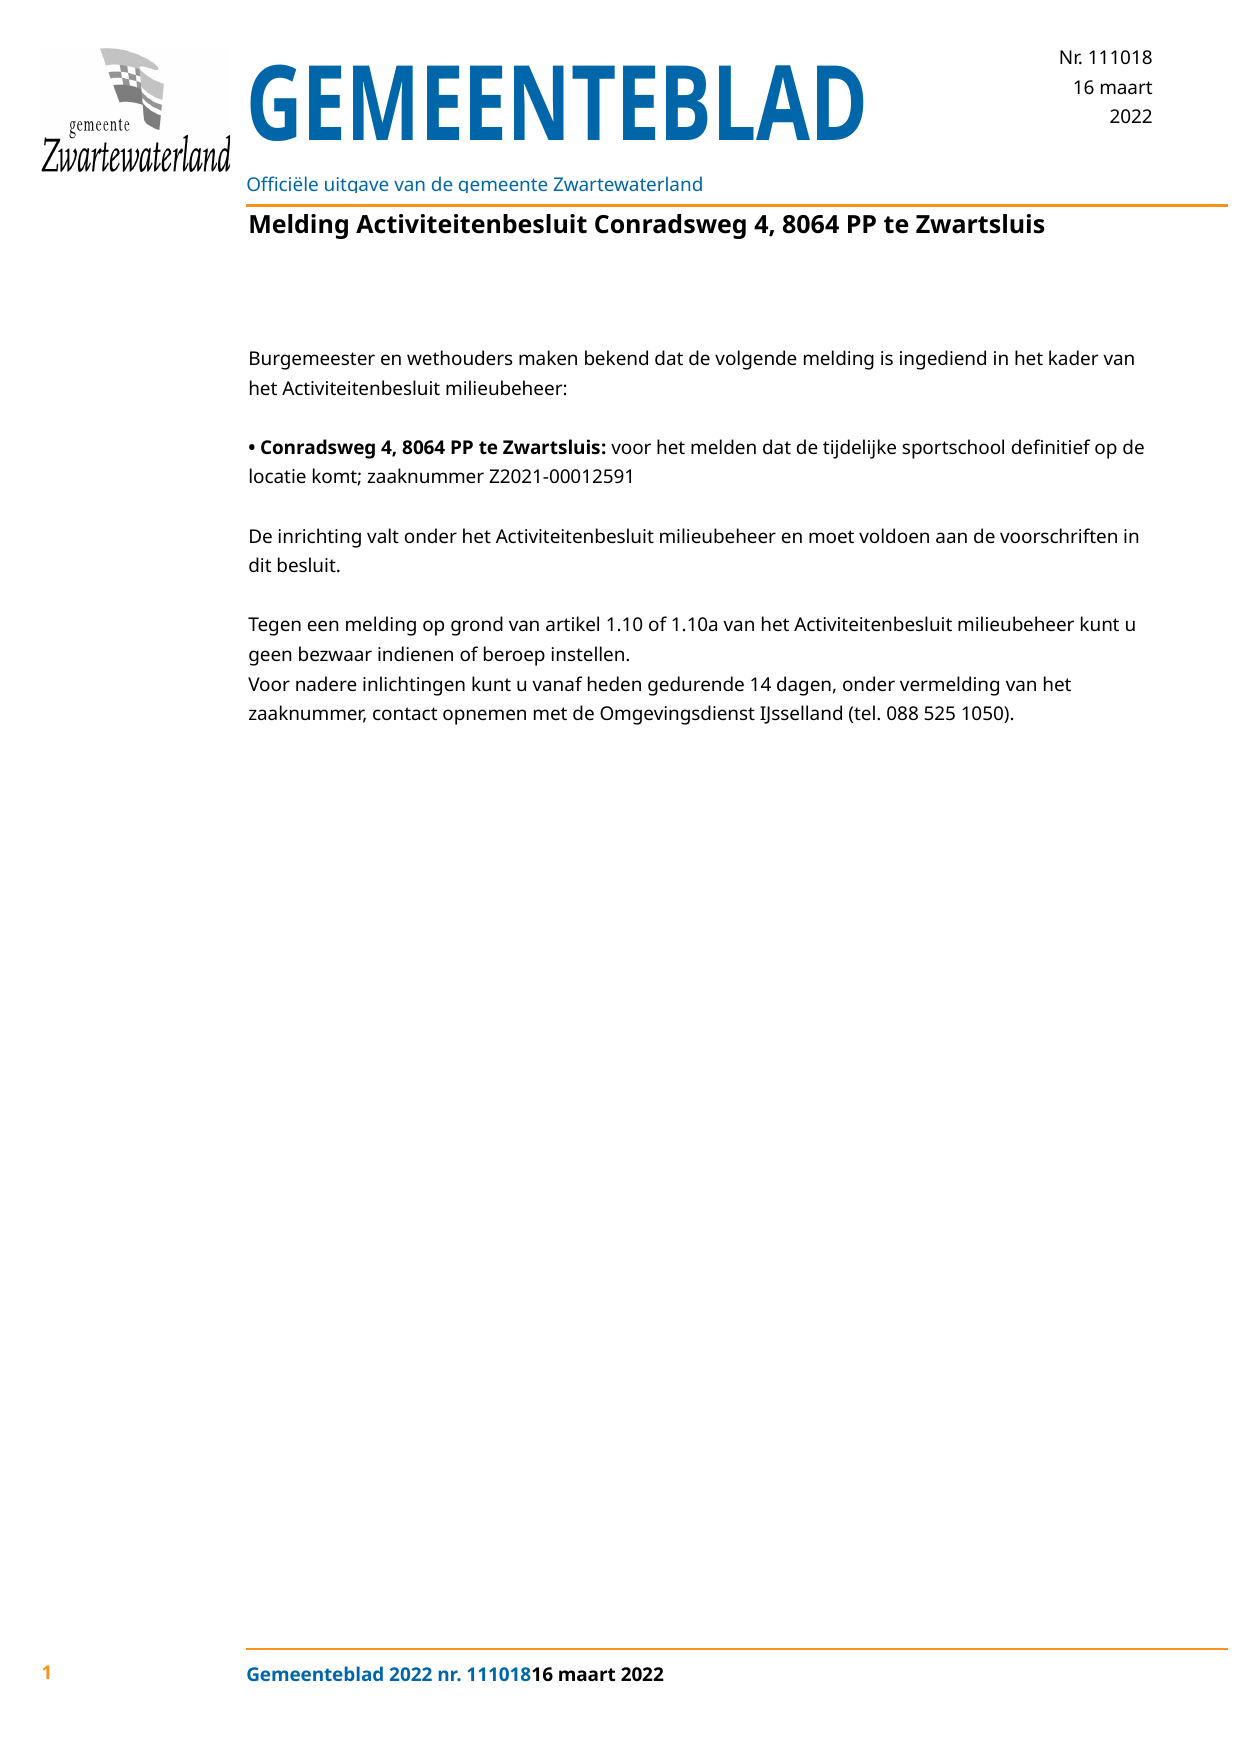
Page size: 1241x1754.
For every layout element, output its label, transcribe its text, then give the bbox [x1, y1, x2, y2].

text Melding Activiteitenbesluit Conradsweg 4, 8064 PP te Zwartsluis [248, 207, 1152, 241]
text • Conradsweg 4, 8064 PP te Zwartsluis: voor het melden dat de tijdelijke sportschool definitief op de locatie komt; zaaknummer Z2021-00012591 [248, 434, 1152, 489]
text Burgemeester en wethouders maken bekend dat de volgende melding is ingediend in het kader van het Activiteitenbesluit milieubeheer: [248, 345, 1152, 401]
picture [41, 47, 231, 172]
text Voor nadere inlichtingen kunt u vanaf heden gedurende 14 dagen, onder vermelding van het zaaknummer, contact opnemen met de Omgevingsdienst IJsselland (tel. 088 525 1050). [248, 671, 1152, 726]
text Tegen een melding op grond van artikel 1.10 of 1.10a van het Activiteitenbesluit milieubeheer kunt u geen bezwaar indienen of beroep instellen. [248, 612, 1152, 667]
text De inrichting valt onder het Activiteitenbesluit milieubeheer en moet voldoen aan de voorschriften in dit besluit. [248, 523, 1152, 578]
